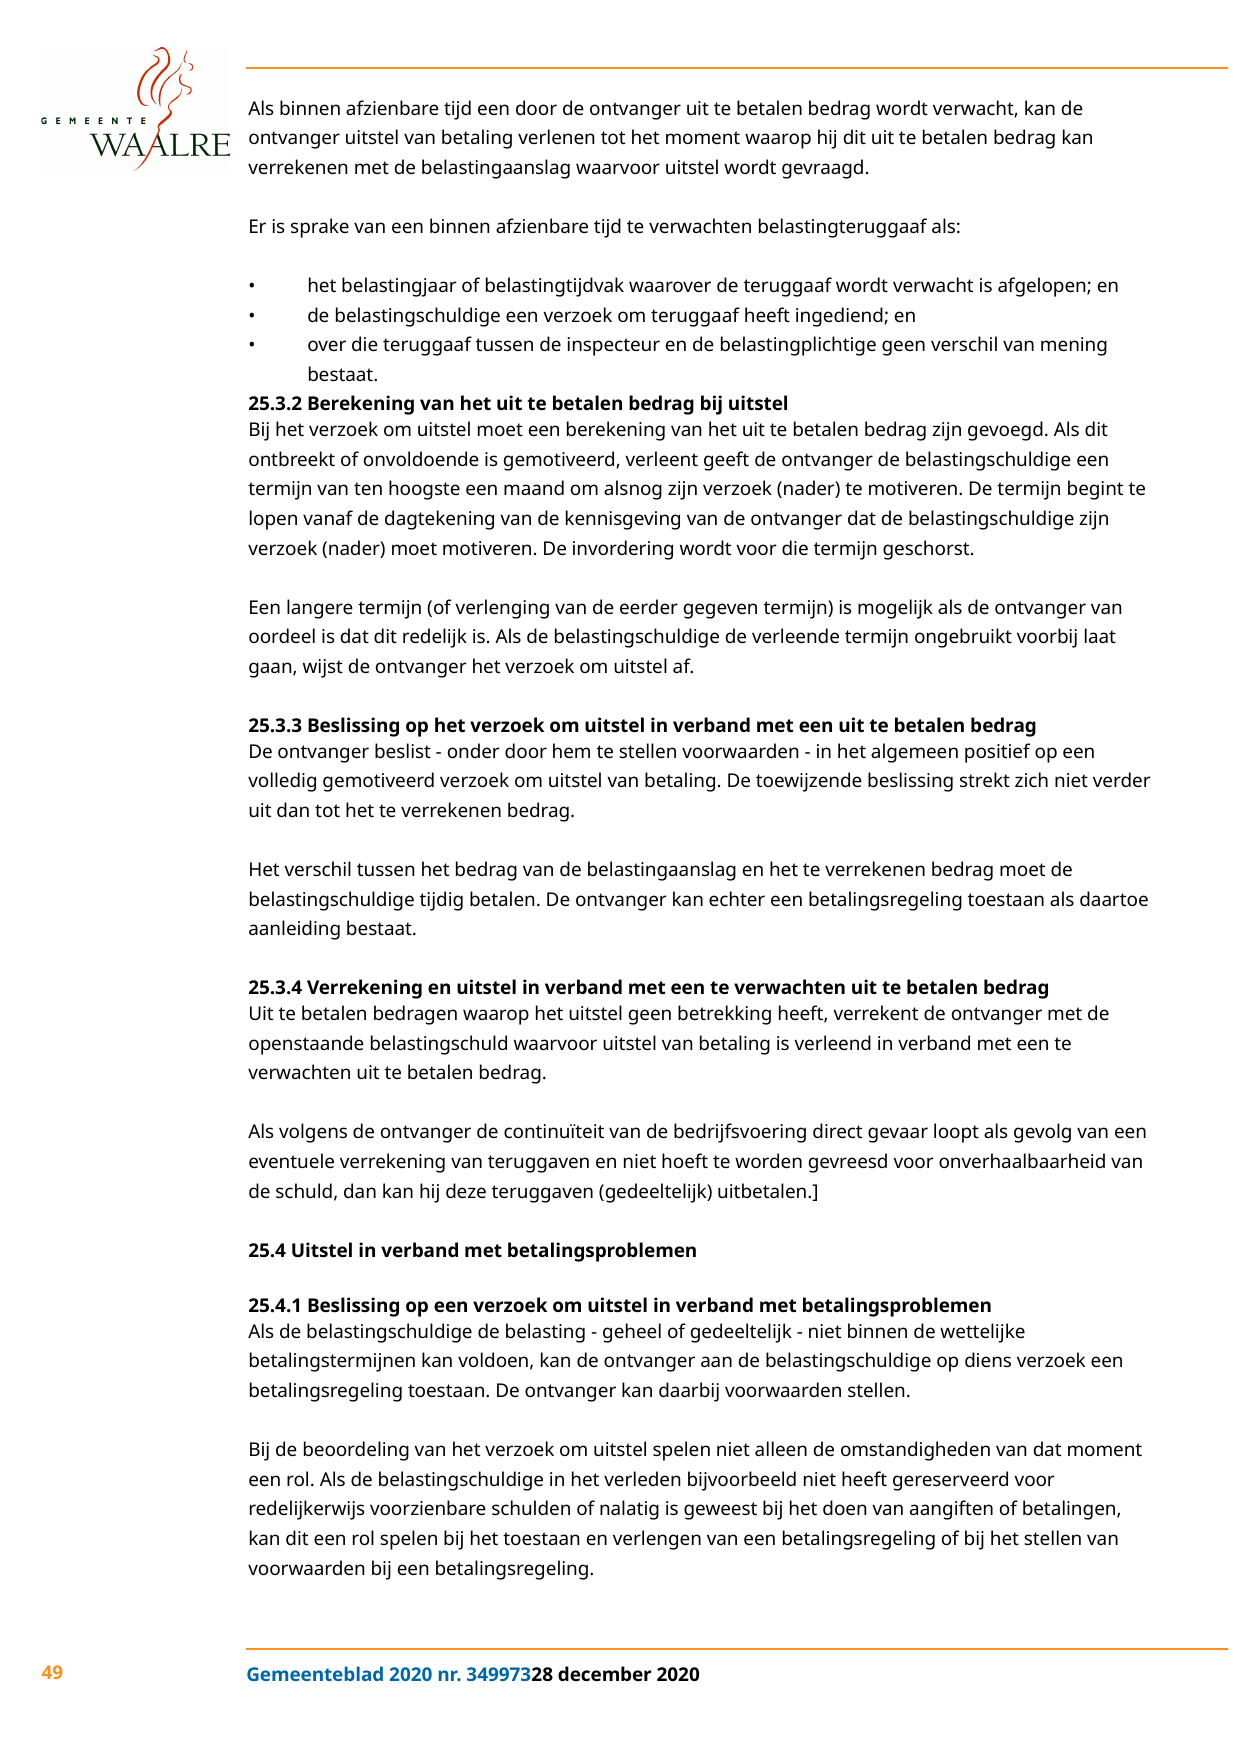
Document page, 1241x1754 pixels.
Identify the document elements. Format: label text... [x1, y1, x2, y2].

list over die teruggaaf tussen de inspecteur en de belastingplichtige geen verschil van mening bestaat. [248, 331, 1152, 387]
text Bij het verzoek om uitstel moet een berekening van het uit te betalen bedrag zijn gevoegd. Als dit ontbreekt of onvoldoende is gemotiveerd, verleent geeft de ontvanger de belastingschuldige een termijn van ten hoogste een maand om alsnog zijn verzoek (nader) te motiveren. De termijn begint te lopen vanaf de dagtekening van de kennisgeving van de ontvanger dat de belastingschuldige zijn verzoek (nader) moet motiveren. De invordering wordt voor die termijn geschorst. [248, 416, 1152, 560]
text Als volgens de ontvanger de continuïteit van de bedrijfsvoering direct gevaar loopt als gevolg van een eventuele verrekening van teruggaven en niet hoeft te worden gevreesd voor onverhaalbaarheid van de schuld, dan kan hij deze teruggaven (gedeeltelijk) uitbetalen.] [248, 1119, 1152, 1203]
text Uit te betalen bedragen waarop het uitstel geen betrekking heeft, verrekent de ontvanger met de openstaande belastingschuld waarvoor uitstel van betaling is verleend in verband met een te verwachten uit te betalen bedrag. [248, 1000, 1152, 1085]
text Een langere termijn (of verlenging van de eerder gegeven termijn) is mogelijk als de ontvanger van oordeel is dat dit redelijk is. Als de belastingschuldige de verleende termijn ongebruikt voorbij laat gaan, wijst de ontvanger het verzoek om uitstel af. [248, 594, 1152, 679]
picture [41, 47, 231, 172]
text 25.3.4 Verrekening en uitstel in verband met een te verwachten uit te betalen bedrag [248, 974, 1152, 1000]
text Het verschil tussen het bedrag van de belastingaanslag en het te verrekenen bedrag moet de belastingschuldige tijdig betalen. De ontvanger kan echter een betalingsregeling toestaan als daartoe aanleiding bestaat. [248, 856, 1152, 941]
text 25.3.3 Beslissing op het verzoek om uitstel in verband met een uit te betalen bedrag [248, 712, 1152, 738]
text Er is sprake van een binnen afzienbare tijd te verwachten belastingteruggaaf als: [248, 213, 1152, 239]
text 25.4.1 Beslissing op een verzoek om uitstel in verband met betalingsproblemen [248, 1292, 1152, 1318]
text 25.4 Uitstel in verband met betalingsproblemen [248, 1237, 1152, 1263]
text De ontvanger beslist - onder door hem te stellen voorwaarden - in het algemeen positief op een volledig gemotiveerd verzoek om uitstel van betaling. De toewijzende beslissing strekt zich niet verder uit dan tot het te verrekenen bedrag. [248, 738, 1152, 823]
list het belastingjaar of belastingtijdvak waarover de teruggaaf wordt verwacht is afgelopen; en [248, 272, 1152, 298]
text 25.3.2 Berekening van het uit te betalen bedrag bij uitstel [248, 391, 1152, 416]
text Als binnen afzienbare tijd een door de ontvanger uit te betalen bedrag wordt verwacht, kan de ontvanger uitstel van betaling verlenen tot het moment waarop hij dit uit te betalen bedrag kan verrekenen met de belastingaanslag waarvoor uitstel wordt gevraagd. [248, 95, 1152, 180]
text Bij de beoordeling van het verzoek om uitstel spelen niet alleen de omstandigheden van dat moment een rol. Als de belastingschuldige in het verleden bijvoorbeeld niet heeft gereserveerd voor redelijkerwijs voorzienbare schulden of nalatig is geweest bij het doen van aangiften of betalingen, kan dit een rol spelen bij het toestaan en verlengen van een betalingsregeling of bij het stellen van voorwaarden bij een betalingsregeling. [248, 1436, 1152, 1580]
text Als de belastingschuldige de belasting - geheel of gedeeltelijk - niet binnen de wettelijke betalingstermijnen kan voldoen, kan de ontvanger aan de belastingschuldige op diens verzoek een betalingsregeling toestaan. De ontvanger kan daarbij voorwaarden stellen. [248, 1318, 1152, 1403]
list de belastingschuldige een verzoek om teruggaaf heeft ingediend; en [248, 302, 1152, 328]
